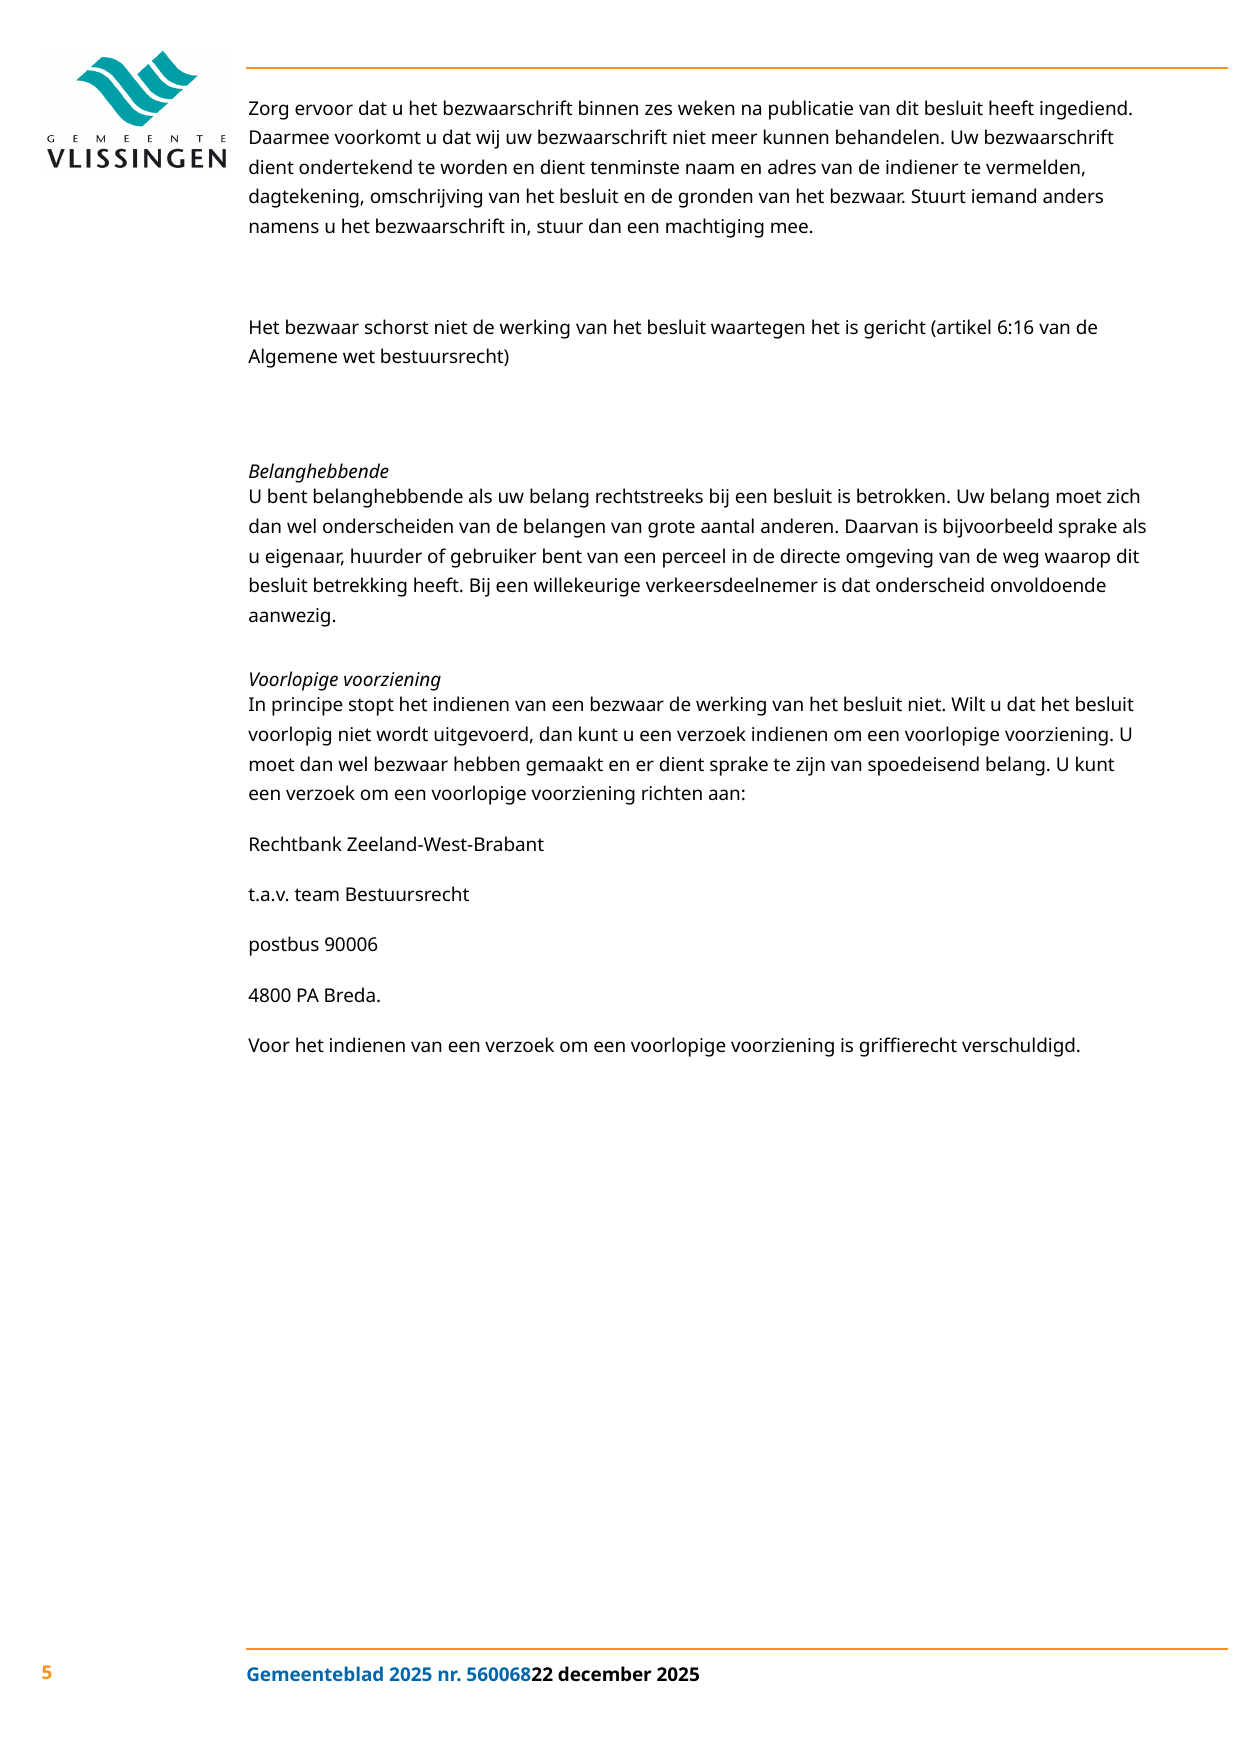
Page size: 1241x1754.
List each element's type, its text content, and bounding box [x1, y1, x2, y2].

text Voorlopige voorziening [248, 666, 1152, 692]
text 4800 PA Breda. [248, 982, 1152, 1008]
text postbus 90006 [248, 932, 1152, 957]
text Zorg ervoor dat u het bezwaarschrift binnen zes weken na publicatie van dit besluit heeft ingediend. Daarmee voorkomt u dat wij uw bezwaarschrift niet meer kunnen behandelen. Uw bezwaarschrift dient ondertekend te worden en dient tenminste naam en adres van de indiener te vermelden, dagtekening, omschrijving van het besluit en de gronden van het bezwaar. Stuurt iemand anders namens u het bezwaarschrift in, stuur dan een machtiging mee. [248, 95, 1152, 239]
text Belanghebbende [248, 458, 1152, 484]
picture [41, 47, 231, 172]
text t.a.v. team Bestuursrecht [248, 881, 1152, 907]
text U bent belanghebbende als uw belang rechtstreeks bij een besluit is betrokken. Uw belang moet zich dan wel onderscheiden van de belangen van grote aantal anderen. Daarvan is bijvoorbeeld sprake als u eigenaar, huurder of gebruiker bent van een perceel in de directe omgeving van de weg waarop dit besluit betrekking heeft. Bij een willekeurige verkeersdeelnemer is dat onderscheid onvoldoende aanwezig. [248, 484, 1152, 628]
text Rechtbank Zeeland-West-Brabant [248, 831, 1152, 857]
text Het bezwaar schorst niet de werking van het besluit waartegen het is gericht (artikel 6:16 van de Algemene wet bestuursrecht) [248, 314, 1152, 369]
text Voor het indienen van een verzoek om een voorlopige voorziening is griffierecht verschuldigd. [248, 1032, 1152, 1058]
text In principe stopt het indienen van een bezwaar de werking van het besluit niet. Wilt u dat het besluit voorlopig niet wordt uitgevoerd, dan kunt u een verzoek indienen om een voorlopige voorziening. U moet dan wel bezwaar hebben gemaakt en er dient sprake te zijn van spoedeisend belang. U kunt een verzoek om een voorlopige voorziening richten aan: [248, 692, 1152, 806]
